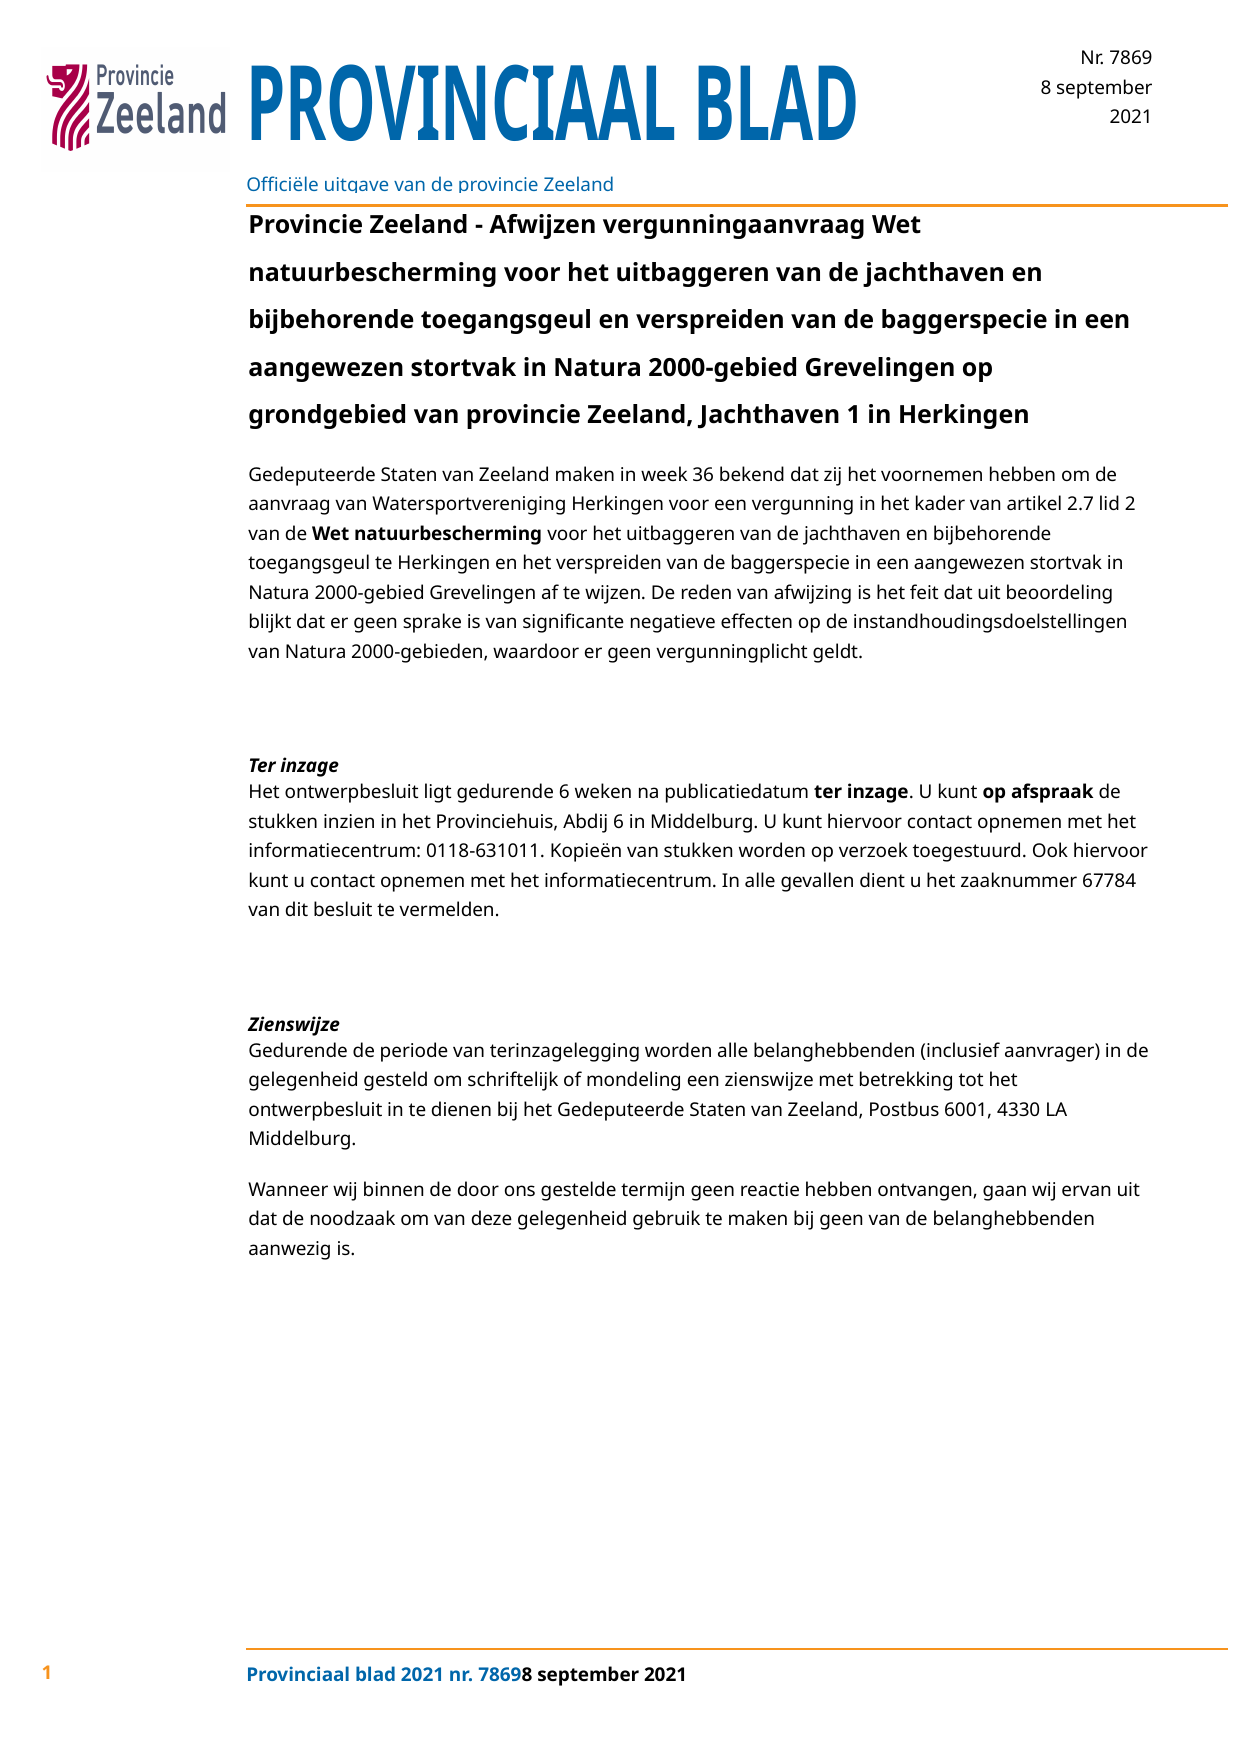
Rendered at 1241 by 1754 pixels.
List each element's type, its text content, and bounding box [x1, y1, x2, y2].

text Het ontwerpbesluit ligt gedurende 6 weken na publicatiedatum ter inzage. U kunt op afspraak de stukken inzien in het Provinciehuis, Abdij 6 in Middelburg. U kunt hiervoor contact opnemen met het informatiecentrum: 0118-631011. Kopieën van stukken worden op verzoek toegestuurd. Ook hiervoor kunt u contact opnemen met het informatiecentrum. In alle gevallen dient u het zaaknummer 67784 van dit besluit te vermelden. [248, 778, 1152, 922]
text Gedeputeerde Staten van Zeeland maken in week 36 bekend dat zij het voornemen hebben om de aanvraag van Watersportvereniging Herkingen voor een vergunning in het kader van artikel 2.7 lid 2 van de Wet natuurbescherming voor het uitbaggeren van de jachthaven en bijbehorende toegangsgeul te Herkingen en het verspreiden van de baggerspecie in een aangewezen stortvak in Natura 2000-gebied Grevelingen af te wijzen. De reden van afwijzing is het feit dat uit beoordeling blijkt dat er geen sprake is van significante negatieve effecten op de instandhoudingsdoelstellingen van Natura 2000-gebieden, waardoor er geen vergunningplicht geldt. [248, 461, 1152, 664]
picture [41, 47, 231, 172]
text Wanneer wij binnen de door ons gestelde termijn geen reactie hebben ontvangen, gaan wij ervan uit dat de noodzaak om van deze gelegenheid gebruik te maken bij geen van de belanghebbenden aanwezig is. [248, 1176, 1152, 1261]
text Gedurende de periode van terinzagelegging worden alle belanghebbenden (inclusief aanvrager) in de gelegenheid gesteld om schriftelijk of mondeling een zienswijze met betrekking tot het ontwerpbesluit in te dienen bij het Gedeputeerde Staten van Zeeland, Postbus 6001, 4330 LA Middelburg. [248, 1037, 1152, 1151]
text Provincie Zeeland - Afwijzen vergunningaanvraag Wet natuurbescherming voor het uitbaggeren van de jachthaven en bijbehorende toegangsgeul en verspreiden van de baggerspecie in een aangewezen stortvak in Natura 2000-gebied Grevelingen op grondgebied van provincie Zeeland, Jachthaven 1 in Herkingen [248, 207, 1152, 431]
text Zienswijze [248, 1011, 1152, 1037]
text Ter inzage [248, 753, 1152, 778]
